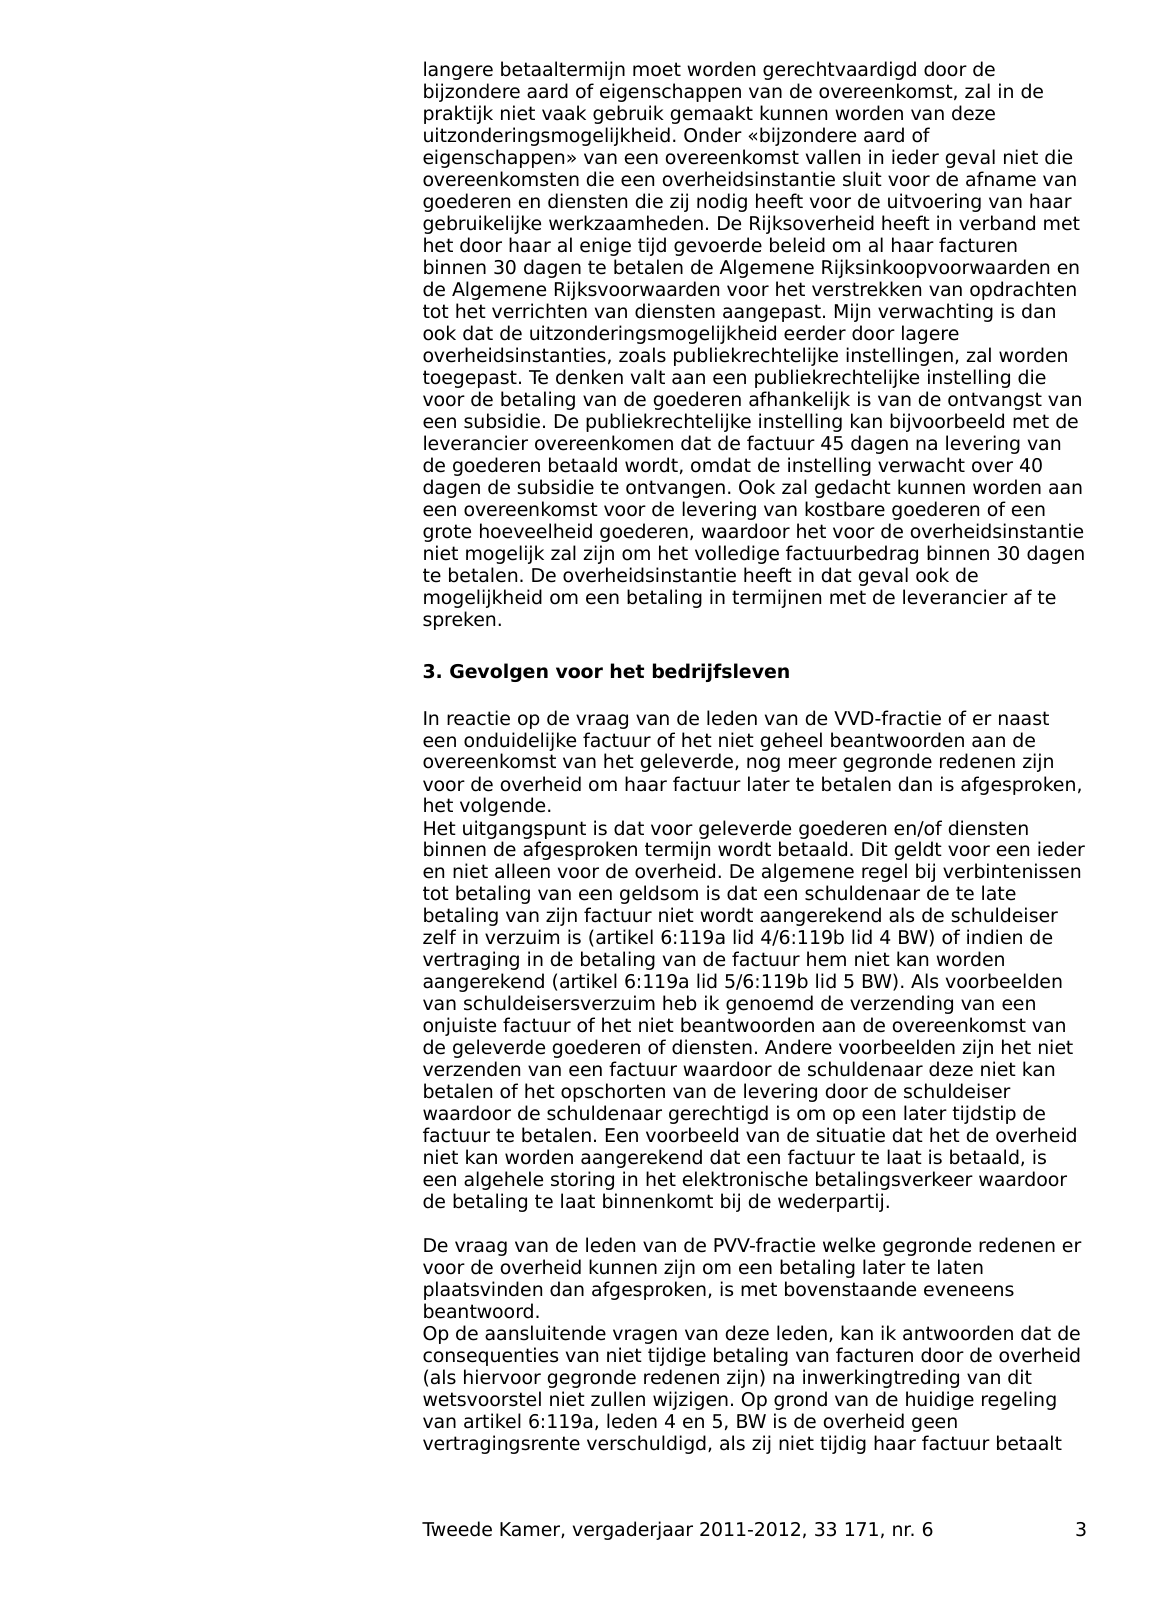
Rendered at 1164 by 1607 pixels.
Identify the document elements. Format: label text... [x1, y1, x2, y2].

text langere betaaltermijn moet worden gerechtvaardigd door de bijzondere aard of eigenschappen van de overeenkomst, zal in de praktijk niet vaak gebruik gemaakt kunnen worden van deze uitzonderingsmogelijkheid. Onder «bijzondere aard of eigenschappen» van een overeenkomst vallen in ieder geval niet die overeenkomsten die een overheidsinstantie sluit voor de afname van goederen en diensten die zij nodig heeft voor de uitvoering van haar gebruikelijke werkzaamheden. De Rijksoverheid heeft in verband met het door haar al enige tijd gevoerde beleid om al haar facturen binnen 30 dagen te betalen de Algemene Rijksinkoopvoorwaarden en de Algemene Rijksvoorwaarden voor het verstrekken van opdrachten tot het verrichten van diensten aangepast. Mijn verwachting is dan ook dat de uitzonderingsmogelijkheid eerder door lagere overheidsinstanties, zoals publiekrechtelijke instellingen, zal worden toegepast. Te denken valt aan een publiekrechtelijke instelling die voor de betaling van de goederen afhankelijk is van de ontvangst van een subsidie. De publiekrechtelijke instelling kan bijvoorbeeld met de leverancier overeenkomen dat de factuur 45 dagen na levering van de goederen betaald wordt, omdat de instelling verwacht over 40 dagen de subsidie te ontvangen. Ook zal gedacht kunnen worden aan een overeenkomst voor de levering van kostbare goederen of een grote hoeveelheid goederen, waardoor het voor de overheidsinstantie niet mogelijk zal zijn om het volledige factuurbedrag binnen 30 dagen te betalen. De overheidsinstantie heeft in dat geval ook de mogelijkheid om een betaling in termijnen met de leverancier af te spreken. [422, 59, 1087, 631]
text Op de aansluitende vragen van deze leden, kan ik antwoorden dat de consequenties van niet tijdige betaling van facturen door de overheid (als hiervoor gegronde redenen zijn) na inwerkingtreding van dit wetsvoorstel niet zullen wijzigen. Op grond van de huidige regeling van artikel 6:119a, leden 4 en 5, BW is de overheid geen vertragingsrente verschuldigd, als zij niet tijdig haar factuur betaalt [422, 1323, 1087, 1455]
text In reactie op de vraag van de leden van de VVD-fractie of er naast een onduidelijke factuur of het niet geheel beantwoorden aan de overeenkomst van het geleverde, nog meer gegronde redenen zijn voor de overheid om haar factuur later te betalen dan is afgesproken, het volgende. [422, 707, 1087, 817]
text Het uitgangspunt is dat voor geleverde goederen en/of diensten binnen de afgesproken termijn wordt betaald. Dit geldt voor een ieder en niet alleen voor de overheid. De algemene regel bij verbintenissen tot betaling van een geldsom is dat een schuldenaar de te late betaling van zijn factuur niet wordt aangerekend als de schuldeiser zelf in verzuim is (artikel 6:119a lid 4/6:119b lid 4 BW) of indien de vertraging in de betaling van de factuur hem niet kan worden aangerekend (artikel 6:119a lid 5/6:119b lid 5 BW). Als voorbeelden van schuldeisersverzuim heb ik genoemd de verzending van een onjuiste factuur of het niet beantwoorden aan de overeenkomst van de geleverde goederen of diensten. Andere voorbeelden zijn het niet verzenden van een factuur waardoor de schuldenaar deze niet kan betalen of het opschorten van de levering door de schuldeiser waardoor de schuldenaar gerechtigd is om op een later tijdstip de factuur te betalen. Een voorbeeld van de situatie dat het de overheid niet kan worden aangerekend dat een factuur te laat is betaald, is een algehele storing in het elektronische betalingsverkeer waardoor de betaling te laat binnenkomt bij de wederpartij. [422, 817, 1087, 1213]
subtitle 3. Gevolgen voor het bedrijfsleven [422, 661, 1087, 682]
text De vraag van de leden van de PVV-fractie welke gegronde redenen er voor de overheid kunnen zijn om een betaling later te laten plaatsvinden dan afgesproken, is met bovenstaande eveneens beantwoord. [422, 1235, 1087, 1323]
